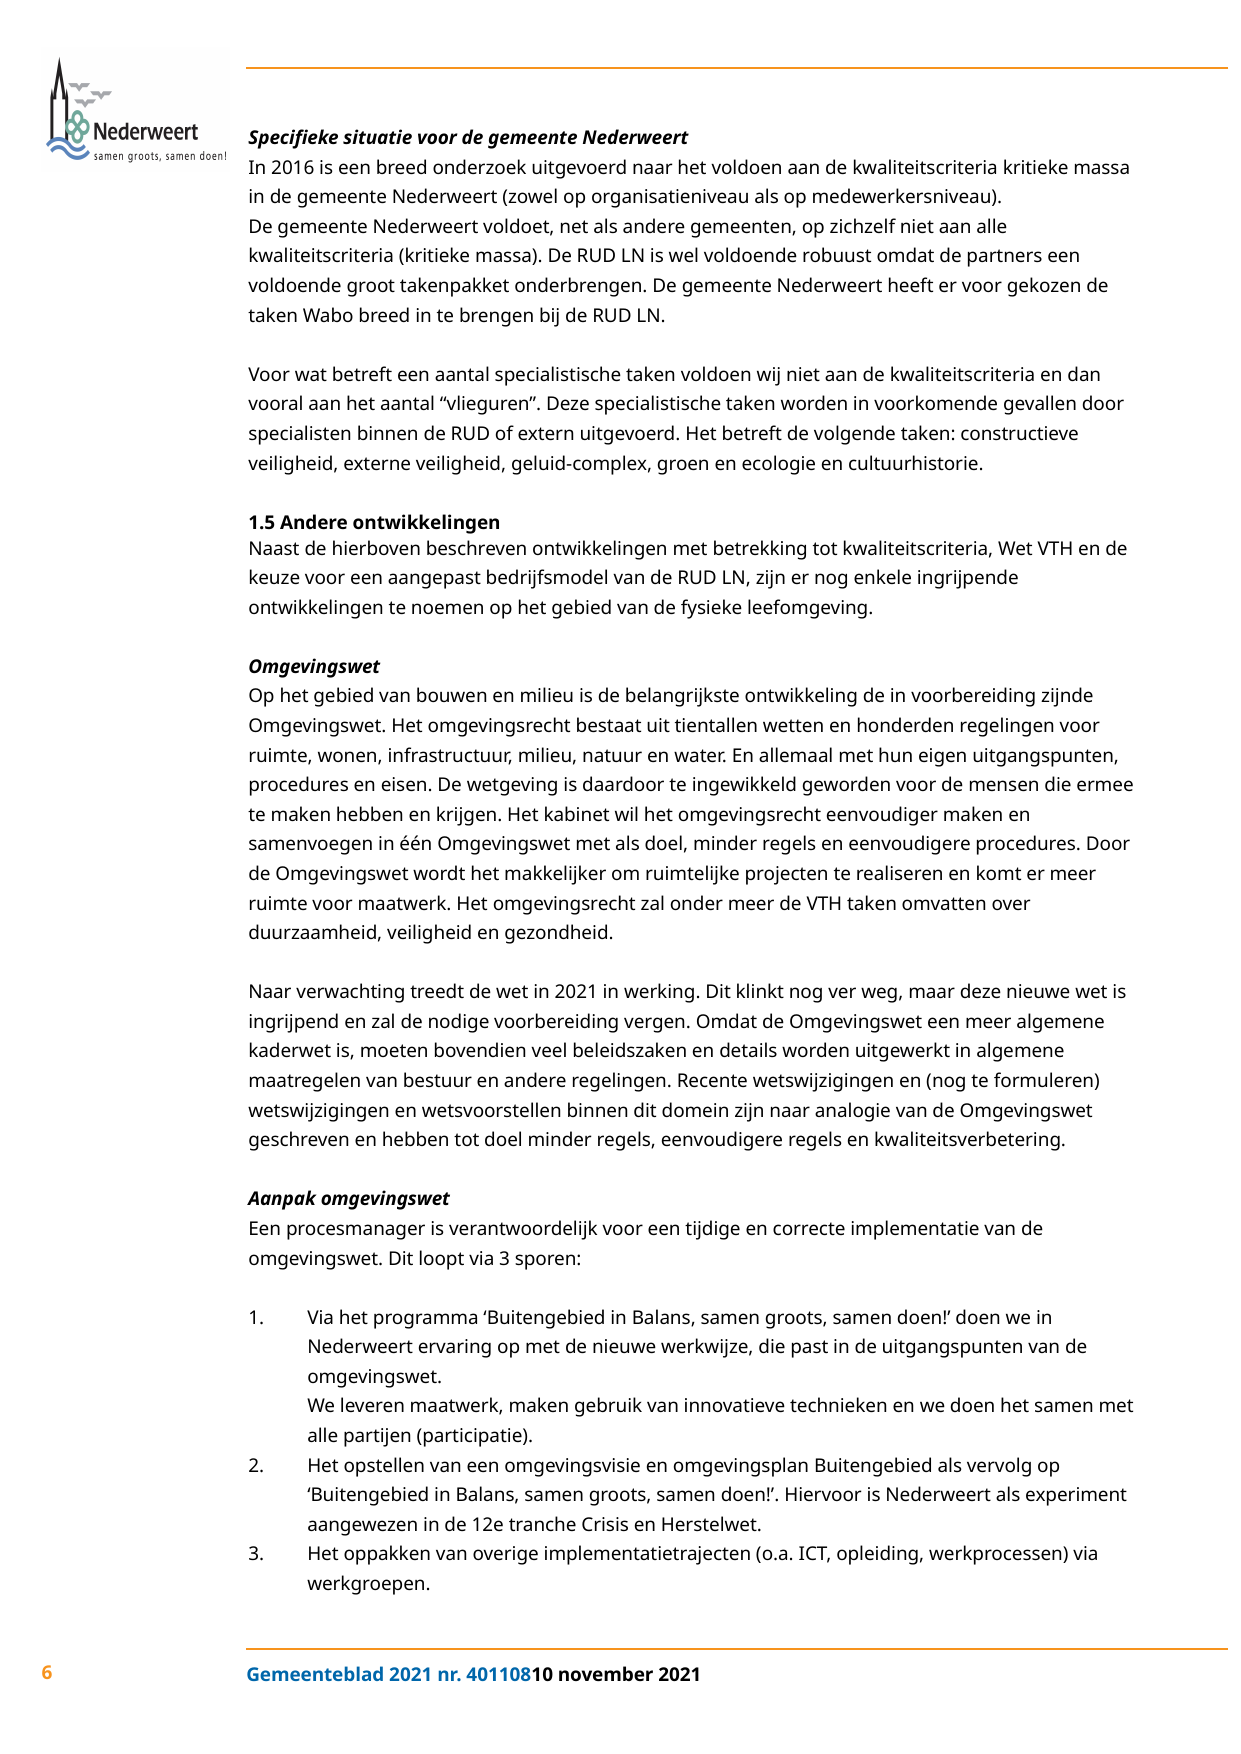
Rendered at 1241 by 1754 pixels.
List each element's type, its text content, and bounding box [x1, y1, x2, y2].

list Het oppakken van overige implementatietrajecten (o.a. ICT, opleiding, werkprocessen) via werkgroepen. [248, 1541, 1152, 1596]
text Omgevingswet [248, 653, 1152, 679]
text Omgevingswet. Het omgevingsrecht bestaat uit tientallen wetten en honderden regelingen voor ruimte, wonen, infrastructuur, milieu, natuur en water. En allemaal met hun eigen uitgangspunten, procedures en eisen. De wetgeving is daardoor te ingewikkeld geworden voor de mensen die ermee te maken hebben en krijgen. Het kabinet wil het omgevingsrecht eenvoudiger maken en samenvoegen in één Omgevingswet met als doel, minder regels en eenvoudigere procedures. Door de Omgevingswet wordt het makkelijker om ruimtelijke projecten te realiseren en komt er meer ruimte voor maatwerk. Het omgevingsrecht zal onder meer de VTH taken omvatten over duurzaamheid, veiligheid en gezondheid. [248, 712, 1152, 945]
text Voor wat betreft een aantal specialistische taken voldoen wij niet aan de kwaliteitscriteria en dan vooral aan het aantal “vlieguren”. Deze specialistische taken worden in voorkomende gevallen door specialisten binnen de RUD of extern uitgevoerd. Het betreft de volgende taken: constructieve veiligheid, externe veiligheid, geluid-complex, groen en ecologie en cultuurhistorie. [248, 361, 1152, 476]
picture [41, 47, 231, 172]
list Via het programma ‘Buitengebied in Balans, samen groots, samen doen!’ doen we in Nederweert ervaring op met de nieuwe werkwijze, die past in de uitgangspunten van de omgevingswet. [248, 1304, 1152, 1389]
text 1.5 Andere ontwikkelingen [248, 509, 1152, 535]
text De gemeente Nederweert voldoet, net als andere gemeenten, op zichzelf niet aan alle kwaliteitscriteria (kritieke massa). De RUD LN is wel voldoende robuust omdat de partners een voldoende groot takenpakket onderbrengen. De gemeente Nederweert heeft er voor gekozen de taken Wabo breed in te brengen bij de RUD LN. [248, 213, 1152, 328]
text In 2016 is een breed onderzoek uitgevoerd naar het voldoen aan de kwaliteitscriteria kritieke massa in de gemeente Nederweert (zowel op organisatieniveau als op medewerkersniveau). [248, 154, 1152, 209]
text Een procesmanager is verantwoordelijk voor een tijdige en correcte implementatie van de omgevingswet. Dit loopt via 3 sporen: [248, 1215, 1152, 1270]
text Naast de hierboven beschreven ontwikkelingen met betrekking tot kwaliteitscriteria, Wet VTH en de keuze voor een aangepast bedrijfsmodel van de RUD LN, zijn er nog enkele ingrijpende ontwikkelingen te noemen op het gebied van de fysieke leefomgeving. [248, 535, 1152, 619]
text Op het gebied van bouwen en milieu is de belangrijkste ontwikkeling de in voorbereiding zijnde [248, 683, 1152, 708]
text Specifieke situatie voor de gemeente Nederweert [248, 124, 1152, 150]
text Aanpak omgevingswet [248, 1186, 1152, 1211]
text Naar verwachting treedt de wet in 2021 in werking. Dit klinkt nog ver weg, maar deze nieuwe wet is ingrijpend en zal de nodige voorbereiding vergen. Omdat de Omgevingswet een meer algemene kaderwet is, moeten bovendien veel beleidszaken en details worden uitgewerkt in algemene maatregelen van bestuur en andere regelingen. Recente wetswijzigingen en (nog te formuleren) wetswijzigingen en wetsvoorstellen binnen dit domein zijn naar analogie van de Omgevingswet geschreven en hebben tot doel minder regels, eenvoudigere regels en kwaliteitsverbetering. [248, 978, 1152, 1152]
list Het opstellen van een omgevingsvisie en omgevingsplan Buitengebied als vervolg op ‘Buitengebied in Balans, samen groots, samen doen!’. Hiervoor is Nederweert als experiment aangewezen in de 12e tranche Crisis en Herstelwet. [248, 1452, 1152, 1537]
list We leveren maatwerk, maken gebruik van innovatieve technieken en we doen het samen met alle partijen (participatie). [248, 1393, 1152, 1448]
